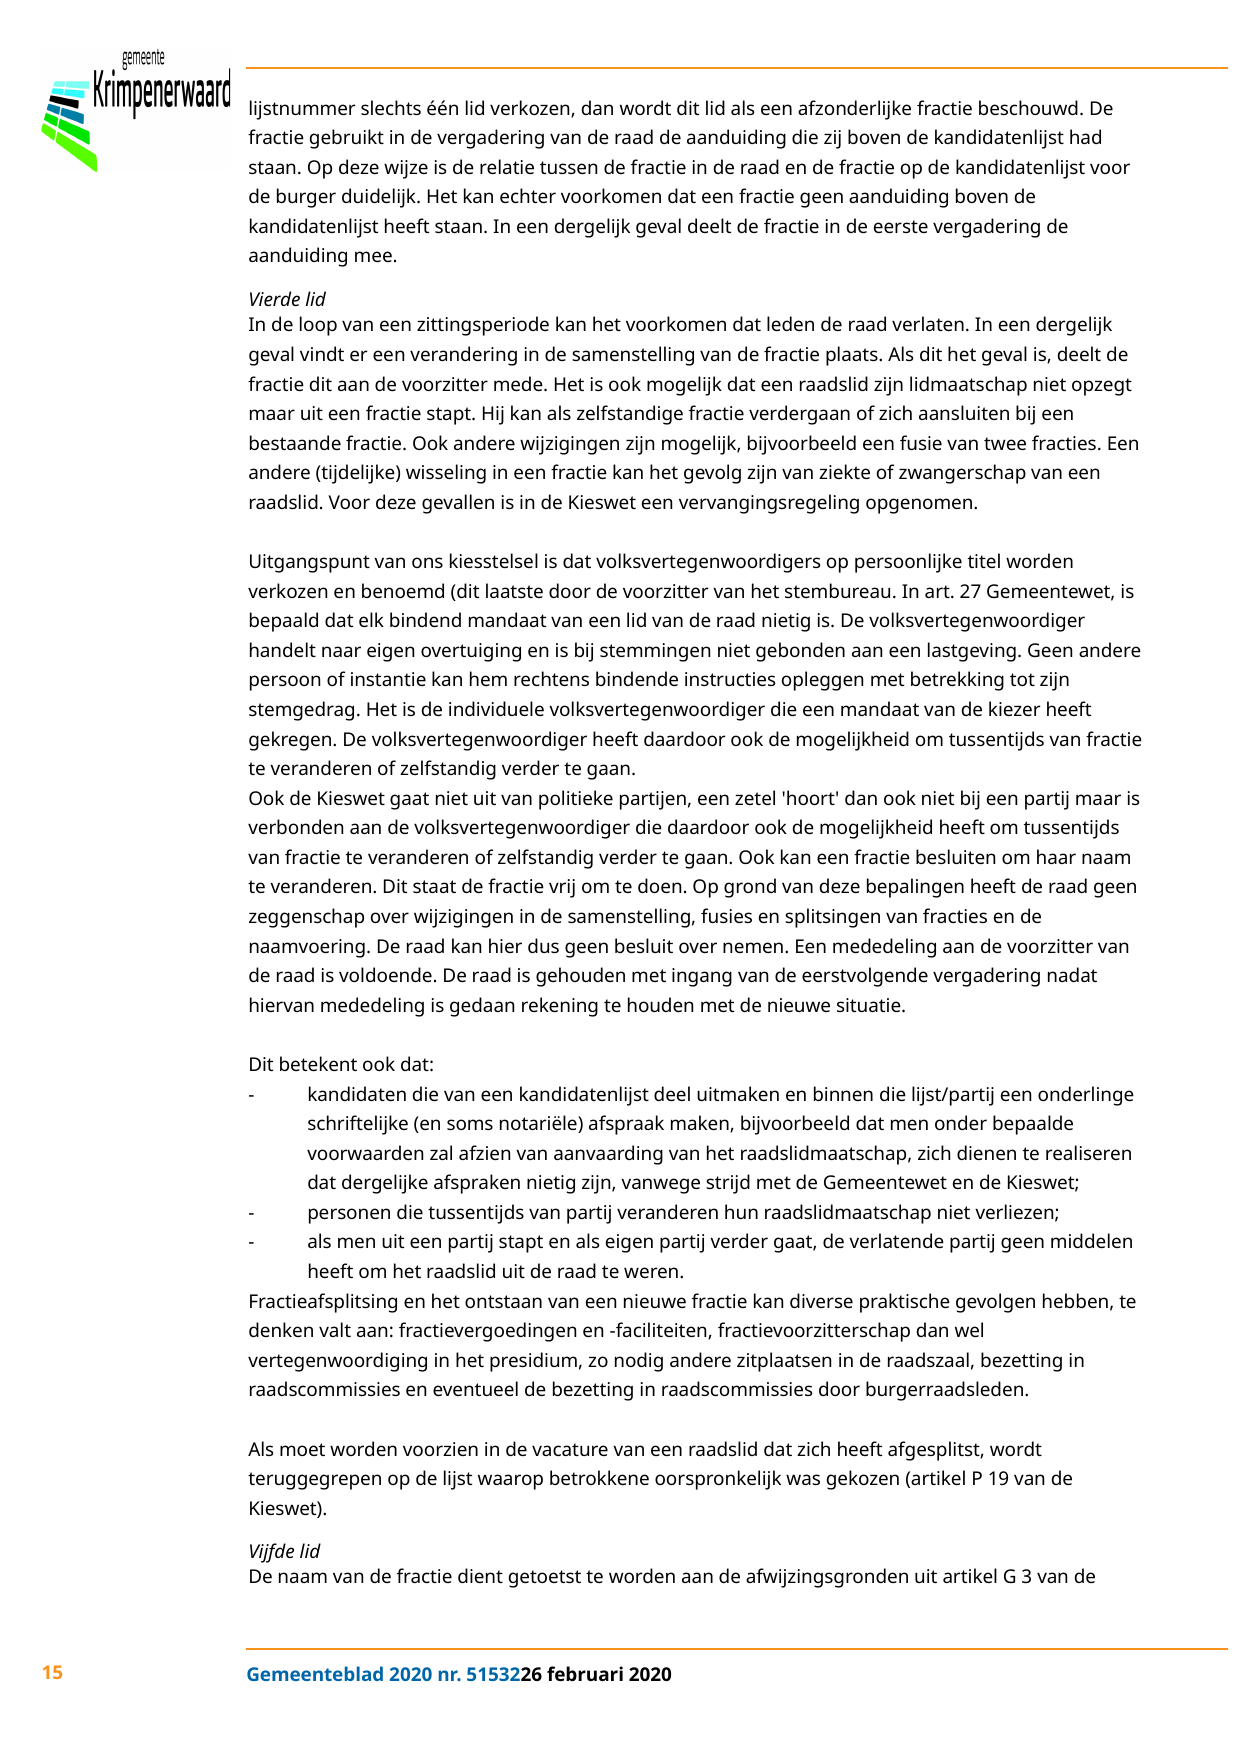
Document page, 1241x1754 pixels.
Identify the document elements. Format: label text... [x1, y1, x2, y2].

text Ook de Kieswet gaat niet uit van politieke partijen, een zetel 'hoort' dan ook niet bij een partij maar is verbonden aan de volksvertegenwoordiger die daardoor ook de mogelijkheid heeft om tussentijds van fractie te veranderen of zelfstandig verder te gaan. Ook kan een fractie besluiten om haar naam te veranderen. Dit staat de fractie vrij om te doen. Op grond van deze bepalingen heeft de raad geen zeggenschap over wijzigingen in de samenstelling, fusies en splitsingen van fracties en de naamvoering. De raad kan hier dus geen besluit over nemen. Een mededeling aan de voorzitter van de raad is voldoende. De raad is gehouden met ingang van de eerstvolgende vergadering nadat hiervan mededeling is gedaan rekening te houden met de nieuwe situatie. [248, 785, 1152, 1018]
text De naam van de fractie dient getoetst te worden aan de afwijzingsgronden uit artikel G 3 van de [248, 1564, 1152, 1589]
text Vierde lid [248, 286, 1152, 312]
text Fractieafsplitsing en het ontstaan van een nieuwe fractie kan diverse praktische gevolgen hebben, te denken valt aan: fractievergoedingen en -faciliteiten, fractievoorzitterschap dan wel vertegenwoordiging in het presidium, zo nodig andere zitplaatsen in de raadszaal, bezetting in raadscommissies en eventueel de bezetting in raadscommissies door burgerraadsleden. [248, 1288, 1152, 1402]
text Vijfde lid [248, 1538, 1152, 1564]
list personen die tussentijds van partij veranderen hun raadslidmaatschap niet verliezen; [248, 1199, 1152, 1225]
list als men uit een partij stapt en als eigen partij verder gaat, de verlatende partij geen middelen heeft om het raadslid uit de raad te weren. [248, 1229, 1152, 1284]
text lijstnummer slechts één lid verkozen, dan wordt dit lid als een afzonderlijke fractie beschouwd. De fractie gebruikt in de vergadering van de raad de aanduiding die zij boven de kandidatenlijst had staan. Op deze wijze is de relatie tussen de fractie in de raad en de fractie op de kandidatenlijst voor de burger duidelijk. Het kan echter voorkomen dat een fractie geen aanduiding boven de kandidatenlijst heeft staan. In een dergelijk geval deelt de fractie in de eerste vergadering de aanduiding mee. [248, 95, 1152, 268]
list kandidaten die van een kandidatenlijst deel uitmaken en binnen die lijst/partij een onderlinge schriftelijke (en soms notariële) afspraak maken, bijvoorbeeld dat men onder bepaalde voorwaarden zal afzien van aanvaarding van het raadslidmaatschap, zich dienen te realiseren dat dergelijke afspraken nietig zijn, vanwege strijd met de Gemeentewet en de Kieswet; [248, 1081, 1152, 1195]
text In de loop van een zittingsperiode kan het voorkomen dat leden de raad verlaten. In een dergelijk geval vindt er een verandering in de samenstelling van de fractie plaats. Als dit het geval is, deelt de fractie dit aan de voorzitter mede. Het is ook mogelijk dat een raadslid zijn lidmaatschap niet opzegt maar uit een fractie stapt. Hij kan als zelfstandige fractie verdergaan of zich aansluiten bij een bestaande fractie. Ook andere wijzigingen zijn mogelijk, bijvoorbeeld een fusie van twee fracties. Een andere (tijdelijke) wisseling in een fractie kan het gevolg zijn van ziekte of zwangerschap van een raadslid. Voor deze gevallen is in de Kieswet een vervangingsregeling opgenomen. [248, 312, 1152, 515]
picture [41, 47, 231, 172]
text Dit betekent ook dat: [248, 1051, 1152, 1077]
text Als moet worden voorzien in de vacature van een raadslid dat zich heeft afgesplitst, wordt teruggegrepen op de lijst waarop betrokkene oorspronkelijk was gekozen (artikel P 19 van de Kieswet). [248, 1436, 1152, 1521]
text Uitgangspunt van ons kiesstelsel is dat volksvertegenwoordigers op persoonlijke titel worden verkozen en benoemd (dit laatste door de voorzitter van het stembureau. In art. 27 Gemeentewet, is bepaald dat elk bindend mandaat van een lid van de raad nietig is. De volksvertegenwoordiger handelt naar eigen overtuiging en is bij stemmingen niet gebonden aan een lastgeving. Geen andere persoon of instantie kan hem rechtens bindende instructies opleggen met betrekking tot zijn stemgedrag. Het is de individuele volksvertegenwoordiger die een mandaat van de kiezer heeft gekregen. De volksvertegenwoordiger heeft daardoor ook de mogelijkheid om tussentijds van fractie te veranderen of zelfstandig verder te gaan. [248, 548, 1152, 781]
